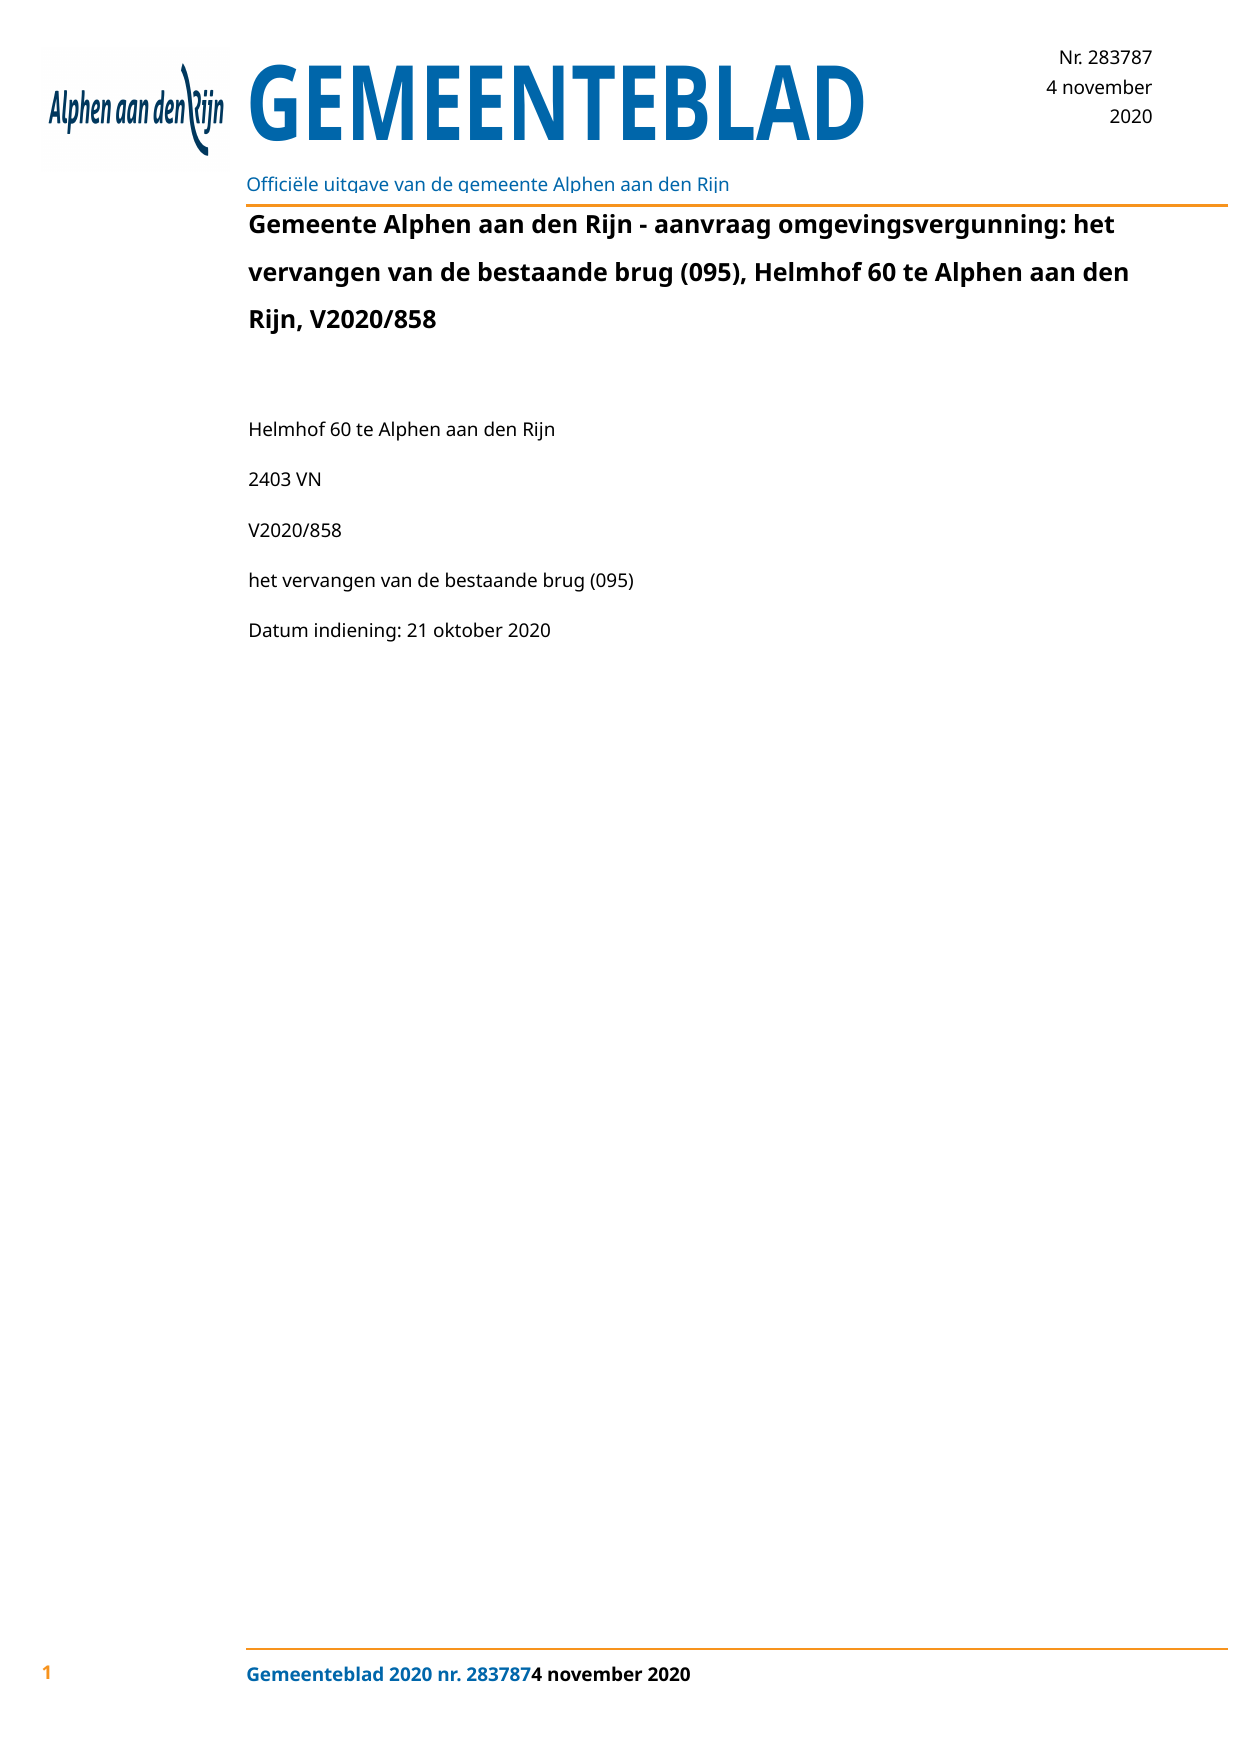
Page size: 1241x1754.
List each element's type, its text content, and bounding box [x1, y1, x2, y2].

picture [41, 47, 231, 172]
text Datum indiening: 21 oktober 2020 [248, 618, 1152, 643]
text Gemeente Alphen aan den Rijn - aanvraag omgevingsvergunning: het vervangen van de bestaande brug (095), Helmhof 60 te Alphen aan den Rijn, V2020/858 [248, 207, 1152, 336]
text Helmhof 60 te Alphen aan den Rijn [248, 416, 1152, 442]
text V2020/858 [248, 517, 1152, 542]
text 2403 VN [248, 466, 1152, 492]
text het vervangen van de bestaande brug (095) [248, 567, 1152, 593]
